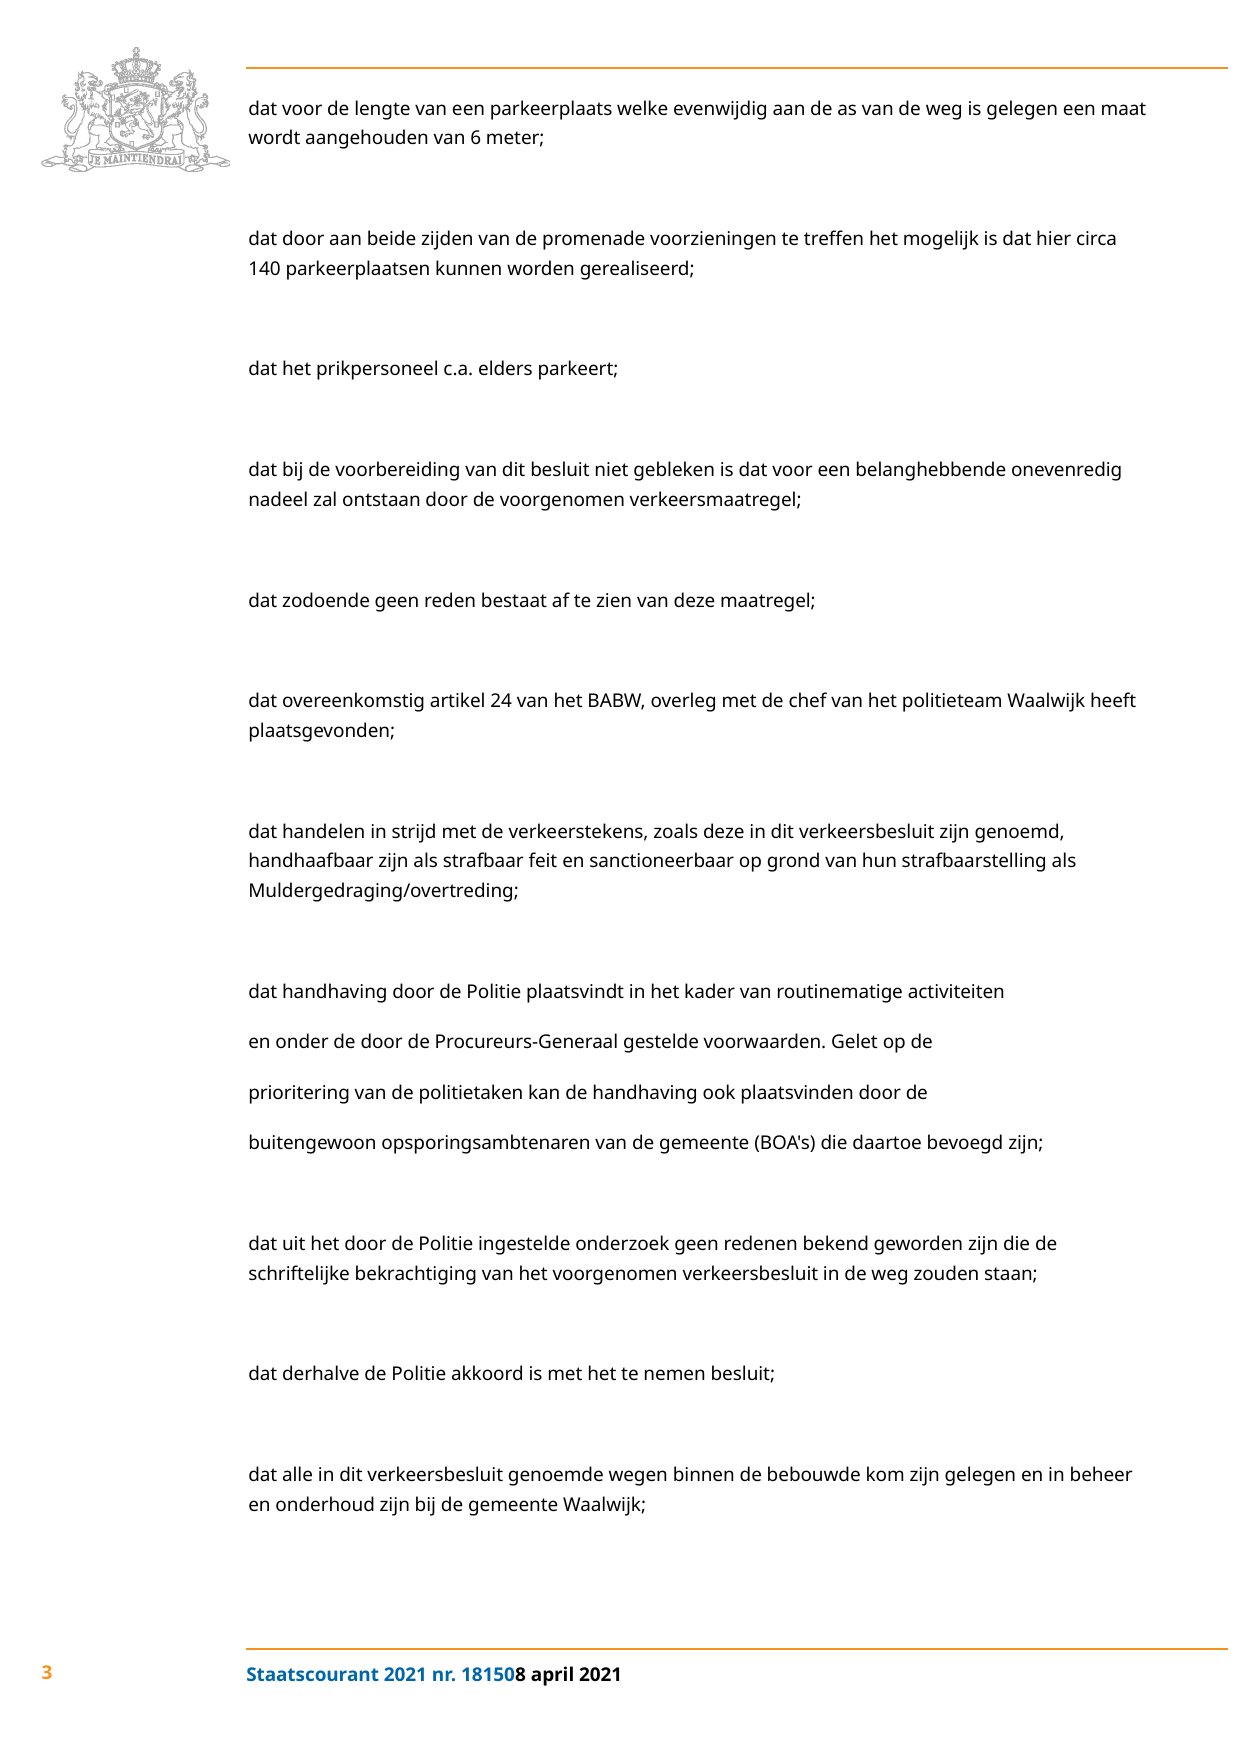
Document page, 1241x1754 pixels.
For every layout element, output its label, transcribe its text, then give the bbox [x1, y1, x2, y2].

text dat door aan beide zijden van de promenade voorzieningen te treffen het mogelijk is dat hier circa 140 parkeerplaatsen kunnen worden gerealiseerd; [248, 225, 1152, 281]
text dat het prikpersoneel c.a. elders parkeert; [248, 356, 1152, 381]
text prioritering van de politietaken kan de handhaving ook plaatsvinden door de [248, 1079, 1152, 1105]
text dat uit het door de Politie ingestelde onderzoek geen redenen bekend geworden zijn die de schriftelijke bekrachtiging van het voorgenomen verkeersbesluit in de weg zouden staan; [248, 1230, 1152, 1286]
picture [41, 47, 231, 172]
text dat zodoende geen reden bestaat af te zien van deze maatregel; [248, 587, 1152, 613]
text dat alle in dit verkeersbesluit genoemde wegen binnen de bebouwde kom zijn gelegen en in beheer en onderhoud zijn bij de gemeente Waalwijk; [248, 1461, 1152, 1517]
text dat voor de lengte van een parkeerplaats welke evenwijdig aan de as van de weg is gelegen een maat wordt aangehouden van 6 meter; [248, 95, 1152, 150]
text dat bij de voorbereiding van dit besluit niet gebleken is dat voor een belanghebbende onevenredig nadeel zal ontstaan door de voorgenomen verkeersmaatregel; [248, 456, 1152, 512]
text buitengewoon opsporingsambtenaren van de gemeente (BOA's) die daartoe bevoegd zijn; [248, 1129, 1152, 1155]
text dat handelen in strijd met de verkeerstekens, zoals deze in dit verkeersbesluit zijn genoemd, handhaafbaar zijn als strafbaar feit en sanctioneerbaar op grond van hun strafbaarstelling als Muldergedraging/overtreding; [248, 818, 1152, 903]
text dat overeenkomstig artikel 24 van het BABW, overleg met de chef van het politieteam Waalwijk heeft plaatsgevonden; [248, 688, 1152, 743]
text dat handhaving door de Politie plaatsvindt in het kader van routinematige activiteiten [248, 978, 1152, 1004]
text dat derhalve de Politie akkoord is met het te nemen besluit; [248, 1361, 1152, 1386]
text en onder de door de Procureurs-Generaal gestelde voorwaarden. Gelet op de [248, 1028, 1152, 1054]
